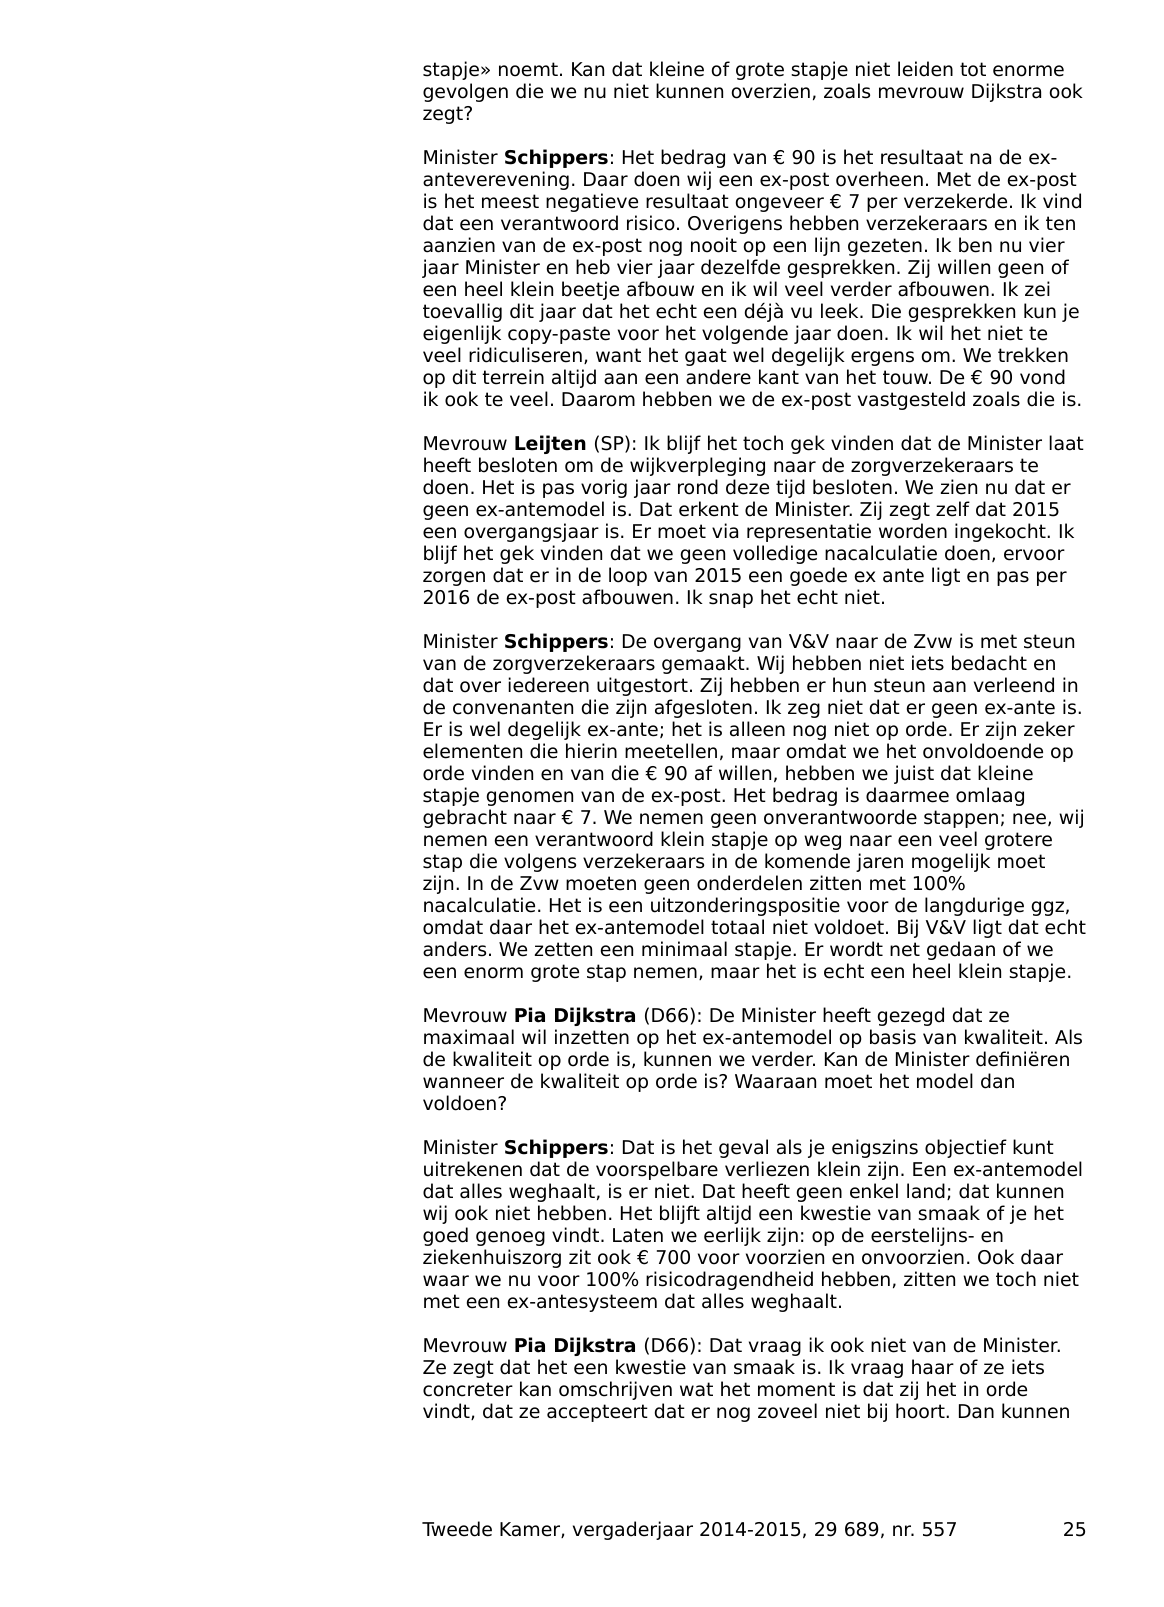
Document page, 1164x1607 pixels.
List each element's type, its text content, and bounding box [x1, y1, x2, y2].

text stapje» noemt. Kan dat kleine of grote stapje niet leiden tot enorme gevolgen die we nu niet kunnen overzien, zoals mevrouw Dijkstra ook zegt? [422, 59, 1087, 125]
text Mevrouw Leijten (SP): Ik blijf het toch gek vinden dat de Minister laat heeft besloten om de wijkverpleging naar de zorgverzekeraars te doen. Het is pas vorig jaar rond deze tijd besloten. We zien nu dat er geen ex-antemodel is. Dat erkent de Minister. Zij zegt zelf dat 2015 een overgangsjaar is. Er moet via representatie worden ingekocht. Ik blijf het gek vinden dat we geen volledige nacalculatie doen, ervoor zorgen dat er in de loop van 2015 een goede ex ante ligt en pas per 2016 de ex-post afbouwen. Ik snap het echt niet. [422, 433, 1087, 609]
text Minister Schippers: De overgang van V&V naar de Zvw is met steun van de zorgverzekeraars gemaakt. Wij hebben niet iets bedacht en dat over iedereen uitgestort. Zij hebben er hun steun aan verleend in de convenanten die zijn afgesloten. Ik zeg niet dat er geen ex-ante is. Er is wel degelijk ex-ante; het is alleen nog niet op orde. Er zijn zeker elementen die hierin meetellen, maar omdat we het onvoldoende op orde vinden en van die € 90 af willen, hebben we juist dat kleine stapje genomen van de ex-post. Het bedrag is daarmee omlaag gebracht naar € 7. We nemen geen onverantwoorde stappen; nee, wij nemen een verantwoord klein stapje op weg naar een veel grotere stap die volgens verzekeraars in de komende jaren mogelijk moet zijn. In de Zvw moeten geen onderdelen zitten met 100% nacalculatie. Het is een uitzonderingspositie voor de langdurige ggz, omdat daar het ex-antemodel totaal niet voldoet. Bij V&V ligt dat echt anders. We zetten een minimaal stapje. Er wordt net gedaan of we een enorm grote stap nemen, maar het is echt een heel klein stapje. [422, 631, 1087, 983]
text Mevrouw Pia Dijkstra (D66): Dat vraag ik ook niet van de Minister. Ze zegt dat het een kwestie van smaak is. Ik vraag haar of ze iets concreter kan omschrijven wat het moment is dat zij het in orde vindt, dat ze accepteert dat er nog zoveel niet bij hoort. Dan kunnen [422, 1335, 1087, 1423]
text Minister Schippers: Het bedrag van € 90 is het resultaat na de ex-anteverevening. Daar doen wij een ex-post overheen. Met de ex-post is het meest negatieve resultaat ongeveer € 7 per verzekerde. Ik vind dat een verantwoord risico. Overigens hebben verzekeraars en ik ten aanzien van de ex-post nog nooit op een lijn gezeten. Ik ben nu vier jaar Minister en heb vier jaar dezelfde gesprekken. Zij willen geen of een heel klein beetje afbouw en ik wil veel verder afbouwen. Ik zei toevallig dit jaar dat het echt een déjà vu leek. Die gesprekken kun je eigenlijk copy-paste voor het volgende jaar doen. Ik wil het niet te veel ridiculiseren, want het gaat wel degelijk ergens om. We trekken op dit terrein altijd aan een andere kant van het touw. De € 90 vond ik ook te veel. Daarom hebben we de ex-post vastgesteld zoals die is. [422, 147, 1087, 411]
text Mevrouw Pia Dijkstra (D66): De Minister heeft gezegd dat ze maximaal wil inzetten op het ex-antemodel op basis van kwaliteit. Als de kwaliteit op orde is, kunnen we verder. Kan de Minister definiëren wanneer de kwaliteit op orde is? Waaraan moet het model dan voldoen? [422, 1005, 1087, 1115]
text Minister Schippers: Dat is het geval als je enigszins objectief kunt uitrekenen dat de voorspelbare verliezen klein zijn. Een ex-antemodel dat alles weghaalt, is er niet. Dat heeft geen enkel land; dat kunnen wij ook niet hebben. Het blijft altijd een kwestie van smaak of je het goed genoeg vindt. Laten we eerlijk zijn: op de eerstelijns- en ziekenhuiszorg zit ook € 700 voor voorzien en onvoorzien. Ook daar waar we nu voor 100% risicodragendheid hebben, zitten we toch niet met een ex-antesysteem dat alles weghaalt. [422, 1137, 1087, 1313]
